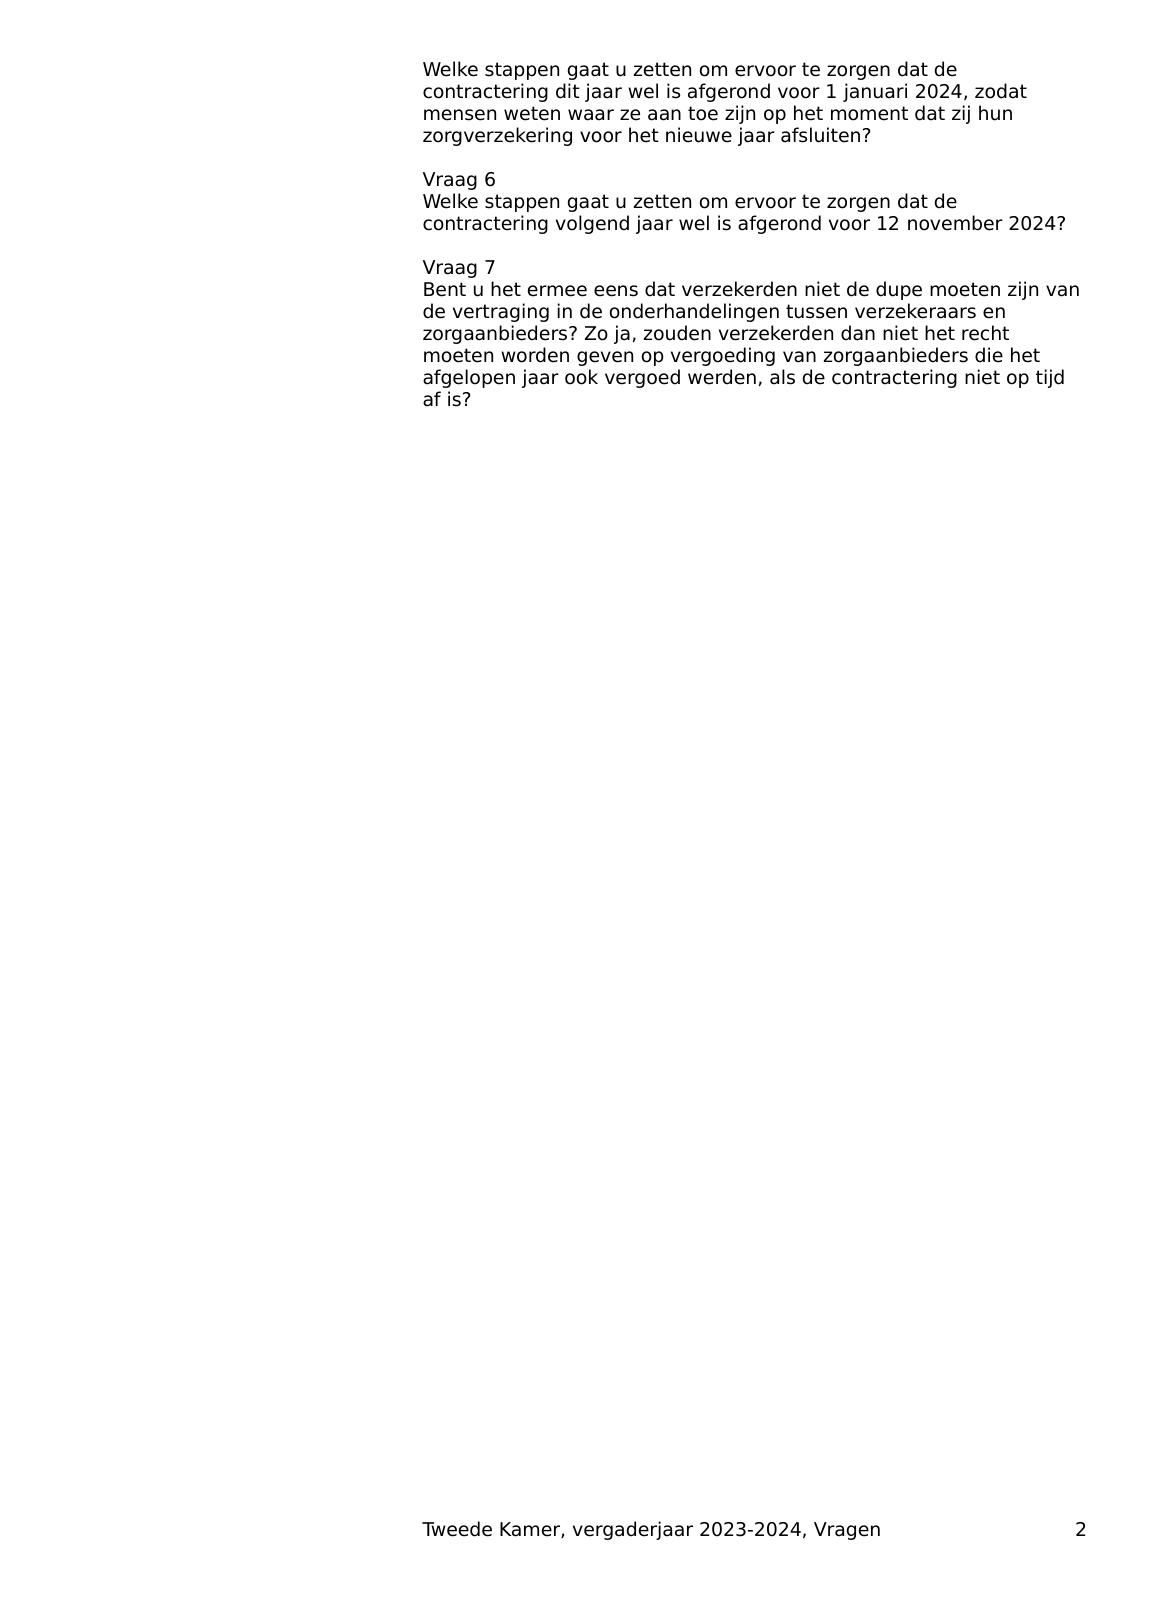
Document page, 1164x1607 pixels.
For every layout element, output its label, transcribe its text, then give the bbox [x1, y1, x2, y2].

text Vraag 6 [422, 169, 1087, 191]
text Vraag 7 [422, 257, 1087, 279]
text Welke stappen gaat u zetten om ervoor te zorgen dat de contractering volgend jaar wel is afgerond voor 12 november 2024? [422, 191, 1087, 235]
text Welke stappen gaat u zetten om ervoor te zorgen dat de contractering dit jaar wel is afgerond voor 1 januari 2024, zodat mensen weten waar ze aan toe zijn op het moment dat zij hun zorgverzekering voor het nieuwe jaar afsluiten? [422, 59, 1087, 147]
text Bent u het ermee eens dat verzekerden niet de dupe moeten zijn van de vertraging in de onderhandelingen tussen verzekeraars en zorgaanbieders? Zo ja, zouden verzekerden dan niet het recht moeten worden geven op vergoeding van zorgaanbieders die het afgelopen jaar ook vergoed werden, als de contractering niet op tijd af is? [422, 279, 1087, 411]
